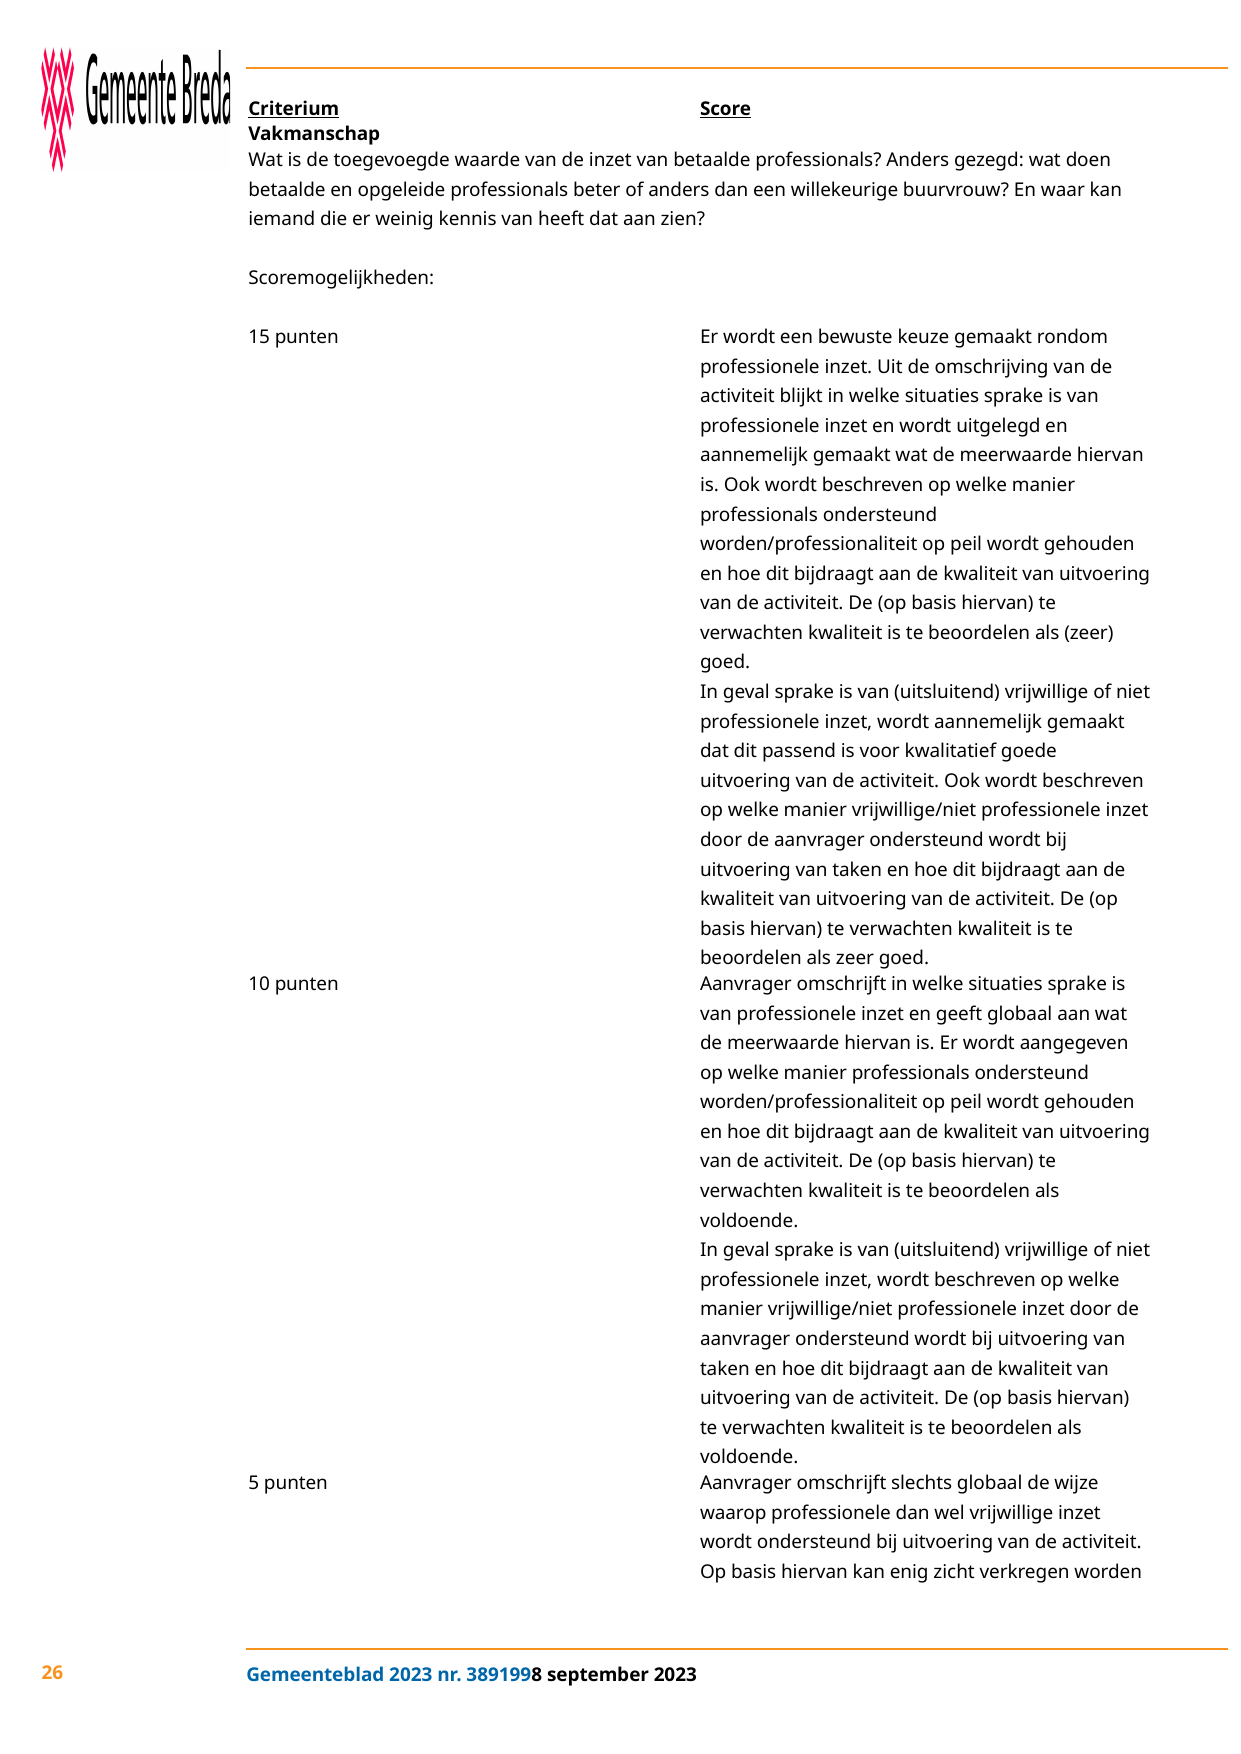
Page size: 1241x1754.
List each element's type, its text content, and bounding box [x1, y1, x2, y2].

table_cell Aanvrager omschrijft in welke situaties sprake is van professionele inzet en geeft globaal aan wat de meerwaarde hiervan is. Er wordt aangegeven op welke manier professionals ondersteund worden/professionaliteit op peil wordt gehouden en hoe dit bijdraagt aan de kwaliteit van uitvoering van de activiteit. De (op basis hiervan) te verwachten kwaliteit is te beoordelen als voldoende. In geval sprake is van (uitsluitend) vrijwillige of niet professionele inzet, wordt beschreven op welke manier vrijwillige/niet professionele inzet door de aanvrager ondersteund wordt bij uitvoering van taken en hoe dit bijdraagt aan de kwaliteit van uitvoering van de activiteit. De (op basis hiervan) te verwachten kwaliteit is te beoordelen als voldoende. [700, 970, 1152, 1469]
table_header Er wordt een bewuste keuze gemaakt rondom professionele inzet. Uit de omschrijving van de activiteit blijkt in welke situaties sprake is van professionele inzet en wordt uitgelegd en aannemelijk gemaakt wat de meerwaarde hiervan is. Ook wordt beschreven op welke manier professionals ondersteund worden/professionaliteit op peil wordt gehouden en hoe dit bijdraagt aan de kwaliteit van uitvoering van de activiteit. De (op basis hiervan) te verwachten kwaliteit is te beoordelen als (zeer) goed. In geval sprake is van (uitsluitend) vrijwillige of niet professionele inzet, wordt aannemelijk gemaakt dat dit passend is voor kwalitatief goede uitvoering van de activiteit. Ook wordt beschreven op welke manier vrijwillige/niet professionele inzet door de aanvrager ondersteund wordt bij uitvoering van taken en hoe dit bijdraagt aan de kwaliteit van uitvoering van de activiteit. De (op basis hiervan) te verwachten kwaliteit is te beoordelen als zeer goed. [700, 323, 1152, 970]
table_cell Wat is de toegevoegde waarde van de inzet van betaalde professionals? Anders gezegd: wat doen betaalde en opgeleide professionals beter of anders dan een willekeurige buurvrouw? En waar kan iemand die er weinig kennis van heeft dat aan zien? [248, 146, 1152, 231]
table_cell Vakmanschap [248, 121, 700, 146]
table_cell Aanvrager omschrijft slechts globaal de wijze waarop professionele dan wel vrijwillige inzet wordt ondersteund bij uitvoering van de activiteit. Op basis hiervan kan enig zicht verkregen worden [700, 1469, 1152, 1584]
picture [41, 47, 231, 172]
table_cell [700, 121, 1152, 146]
text Scoremogelijkheden: [248, 264, 1152, 290]
table_cell 10 punten [248, 970, 700, 1469]
table_header 15 punten [248, 323, 700, 970]
table_cell 5 punten [248, 1469, 700, 1584]
table_header Criterium [248, 95, 700, 121]
table_header Score [700, 95, 1152, 121]
